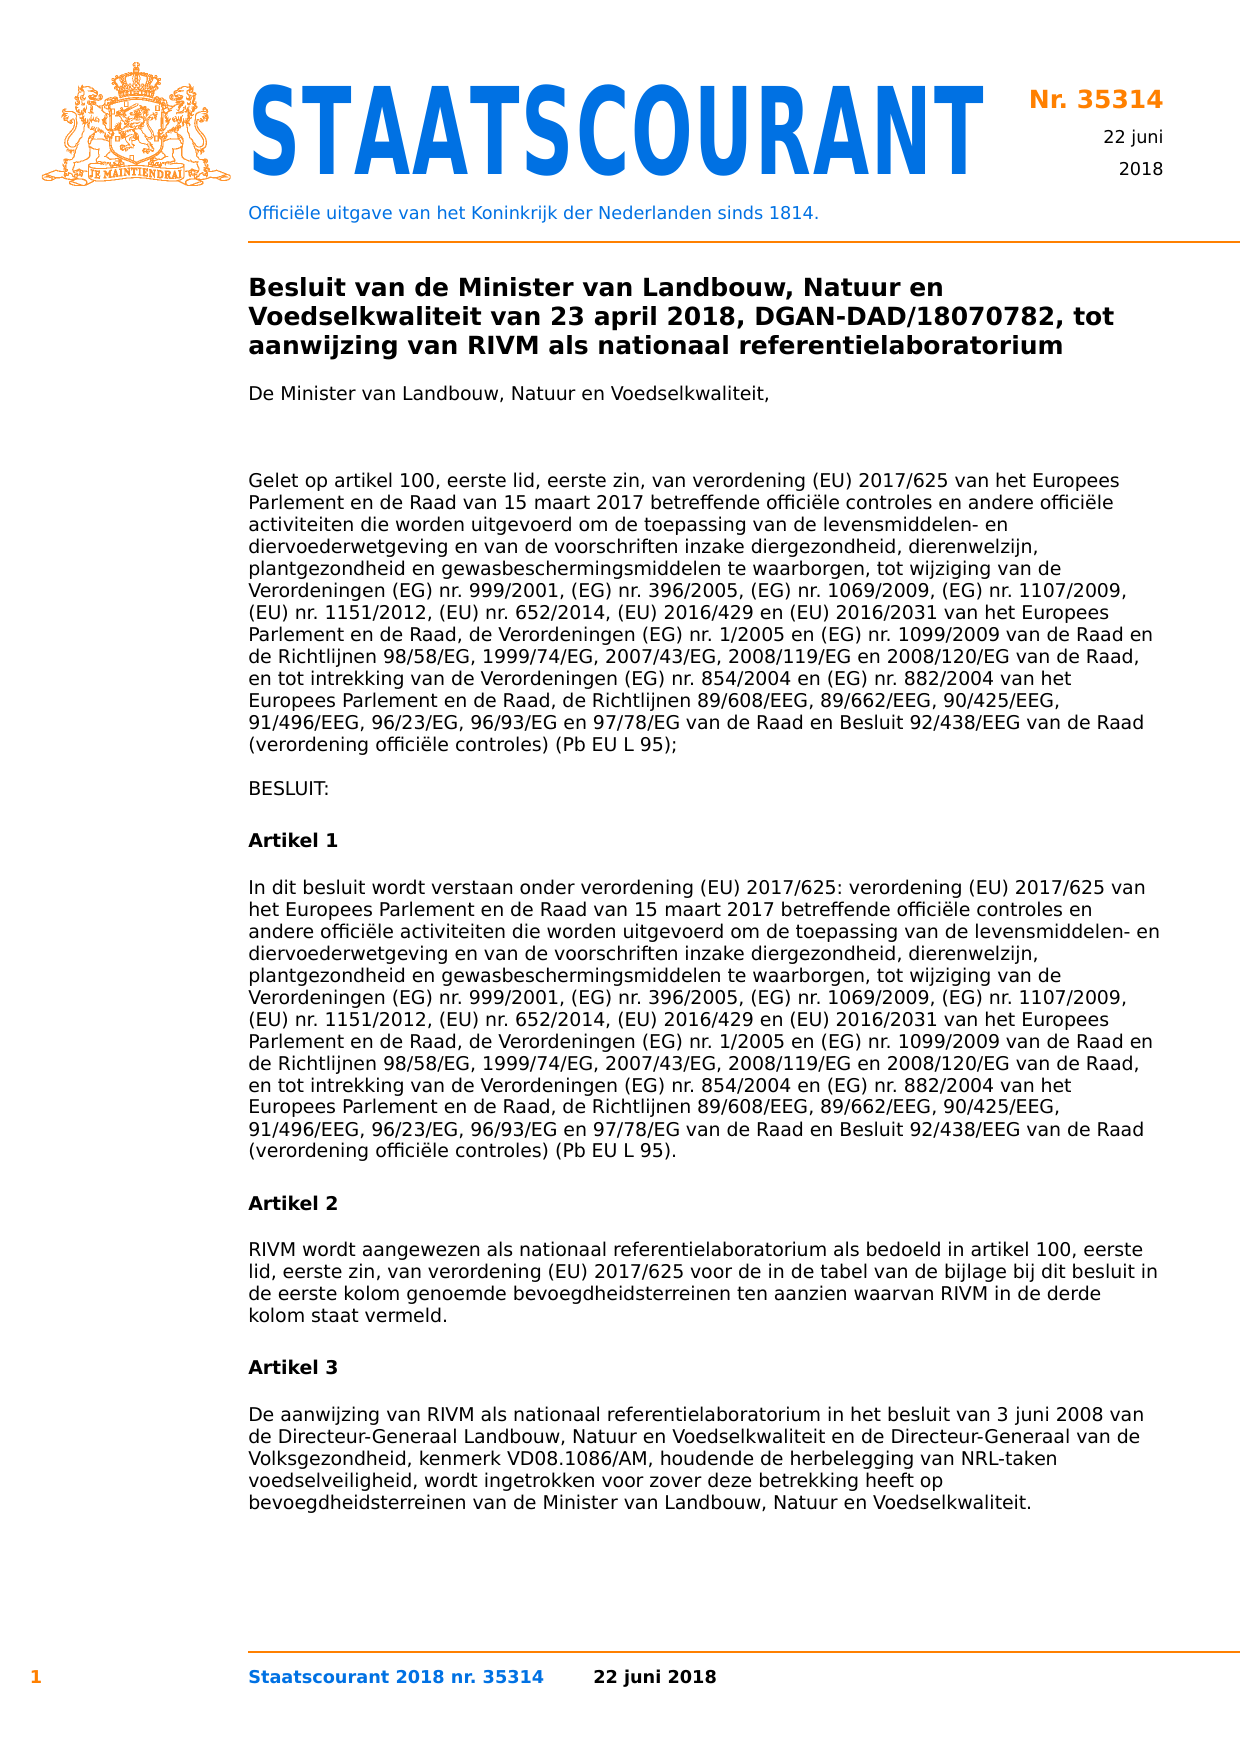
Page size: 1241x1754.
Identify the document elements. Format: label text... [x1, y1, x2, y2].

subtitle Artikel 2 [248, 1192, 1163, 1214]
text RIVM wordt aangewezen als nationaal referentielaboratorium als bedoeld in artikel 100, eerste lid, eerste zin, van verordening (EU) 2017/625 voor de in de tabel van de bijlage bij dit besluit in de eerste kolom genoemde bevoegdheidsterreinen ten aanzien waarvan RIVM in de derde kolom staat vermeld. [248, 1239, 1163, 1327]
table_header STAATSCOURANT [248, 62, 998, 203]
subtitle Besluit van de Minister van Landbouw, Natuur en Voedselkwaliteit van 23 april 2018, DGAN-DAD/18070782, tot aanwijzing van RIVM als nationaal referentielaboratorium [248, 273, 1163, 361]
table_cell Officiële uitgave van het Koninkrijk der Nederlanden sinds 1814. [248, 203, 1240, 241]
text In dit besluit wordt verstaan onder verordening (EU) 2017/625: verordening (EU) 2017/625 van het Europees Parlement en de Raad van 15 maart 2017 betreffende officiële controles en andere officiële activiteiten die worden uitgevoerd om de toepassing van de levensmiddelen- en diervoederwetgeving en van de voorschriften inzake diergezondheid, dierenwelzijn, plantgezondheid en gewasbeschermingsmiddelen te waarborgen, tot wijziging van de Verordeningen (EG) nr. 999/2001, (EG) nr. 396/2005, (EG) nr. 1069/2009, (EG) nr. 1107/2009, (EU) nr. 1151/2012, (EU) nr. 652/2014, (EU) 2016/429 en (EU) 2016/2031 van het Europees Parlement en de Raad, de Verordeningen (EG) nr. 1/2005 en (EG) nr. 1099/2009 van de Raad en de Richtlijnen 98/58/EG, 1999/74/EG, 2007/43/EG, 2008/119/EG en 2008/120/EG van de Raad, en tot intrekking van de Verordeningen (EG) nr. 854/2004 en (EG) nr. 882/2004 van het Europees Parlement en de Raad, de Richtlijnen 89/608/EEG, 89/662/EEG, 90/425/EEG, 91/496/EEG, 96/23/EG, 96/93/EG en 97/78/EG van de Raad en Besluit 92/438/EEG van de Raad (verordening officiële controles) (Pb EU L 95). [248, 877, 1163, 1162]
table_header [25, 62, 248, 241]
text BESLUIT: [248, 778, 1163, 800]
text De aanwijzing van RIVM als nationaal referentielaboratorium in het besluit van 3 juni 2008 van de Directeur-Generaal Landbouw, Natuur en Voedselkwaliteit en de Directeur-Generaal van de Volksgezondheid, kenmerk VD08.1086/AM, houdende de herbelegging van NRL-taken voedselveiligheid, wordt ingetrokken voor zover deze betrekking heeft op bevoegdheidsterreinen van de Minister van Landbouw, Natuur en Voedselkwaliteit. [248, 1404, 1163, 1514]
picture [41, 62, 231, 186]
table_cell 22 juni [998, 121, 1240, 153]
subtitle Artikel 1 [248, 830, 1163, 852]
text Gelet op artikel 100, eerste lid, eerste zin, van verordening (EU) 2017/625 van het Europees Parlement en de Raad van 15 maart 2017 betreffende officiële controles en andere officiële activiteiten die worden uitgevoerd om de toepassing van de levensmiddelen- en diervoederwetgeving en van de voorschriften inzake diergezondheid, dierenwelzijn, plantgezondheid en gewasbeschermingsmiddelen te waarborgen, tot wijziging van de Verordeningen (EG) nr. 999/2001, (EG) nr. 396/2005, (EG) nr. 1069/2009, (EG) nr. 1107/2009, (EU) nr. 1151/2012, (EU) nr. 652/2014, (EU) 2016/429 en (EU) 2016/2031 van het Europees Parlement en de Raad, de Verordeningen (EG) nr. 1/2005 en (EG) nr. 1099/2009 van de Raad en de Richtlijnen 98/58/EG, 1999/74/EG, 2007/43/EG, 2008/119/EG en 2008/120/EG van de Raad, en tot intrekking van de Verordeningen (EG) nr. 854/2004 en (EG) nr. 882/2004 van het Europees Parlement en de Raad, de Richtlijnen 89/608/EEG, 89/662/EEG, 90/425/EEG, 91/496/EEG, 96/23/EG, 96/93/EG en 97/78/EG van de Raad en Besluit 92/438/EEG van de Raad (verordening officiële controles) (Pb EU L 95); [248, 470, 1163, 756]
subtitle Artikel 3 [248, 1357, 1163, 1379]
text De Minister van Landbouw, Natuur en Voedselkwaliteit, [248, 382, 1163, 404]
table_header Nr. 35314 [998, 62, 1240, 121]
table_cell 2018 [998, 153, 1240, 203]
